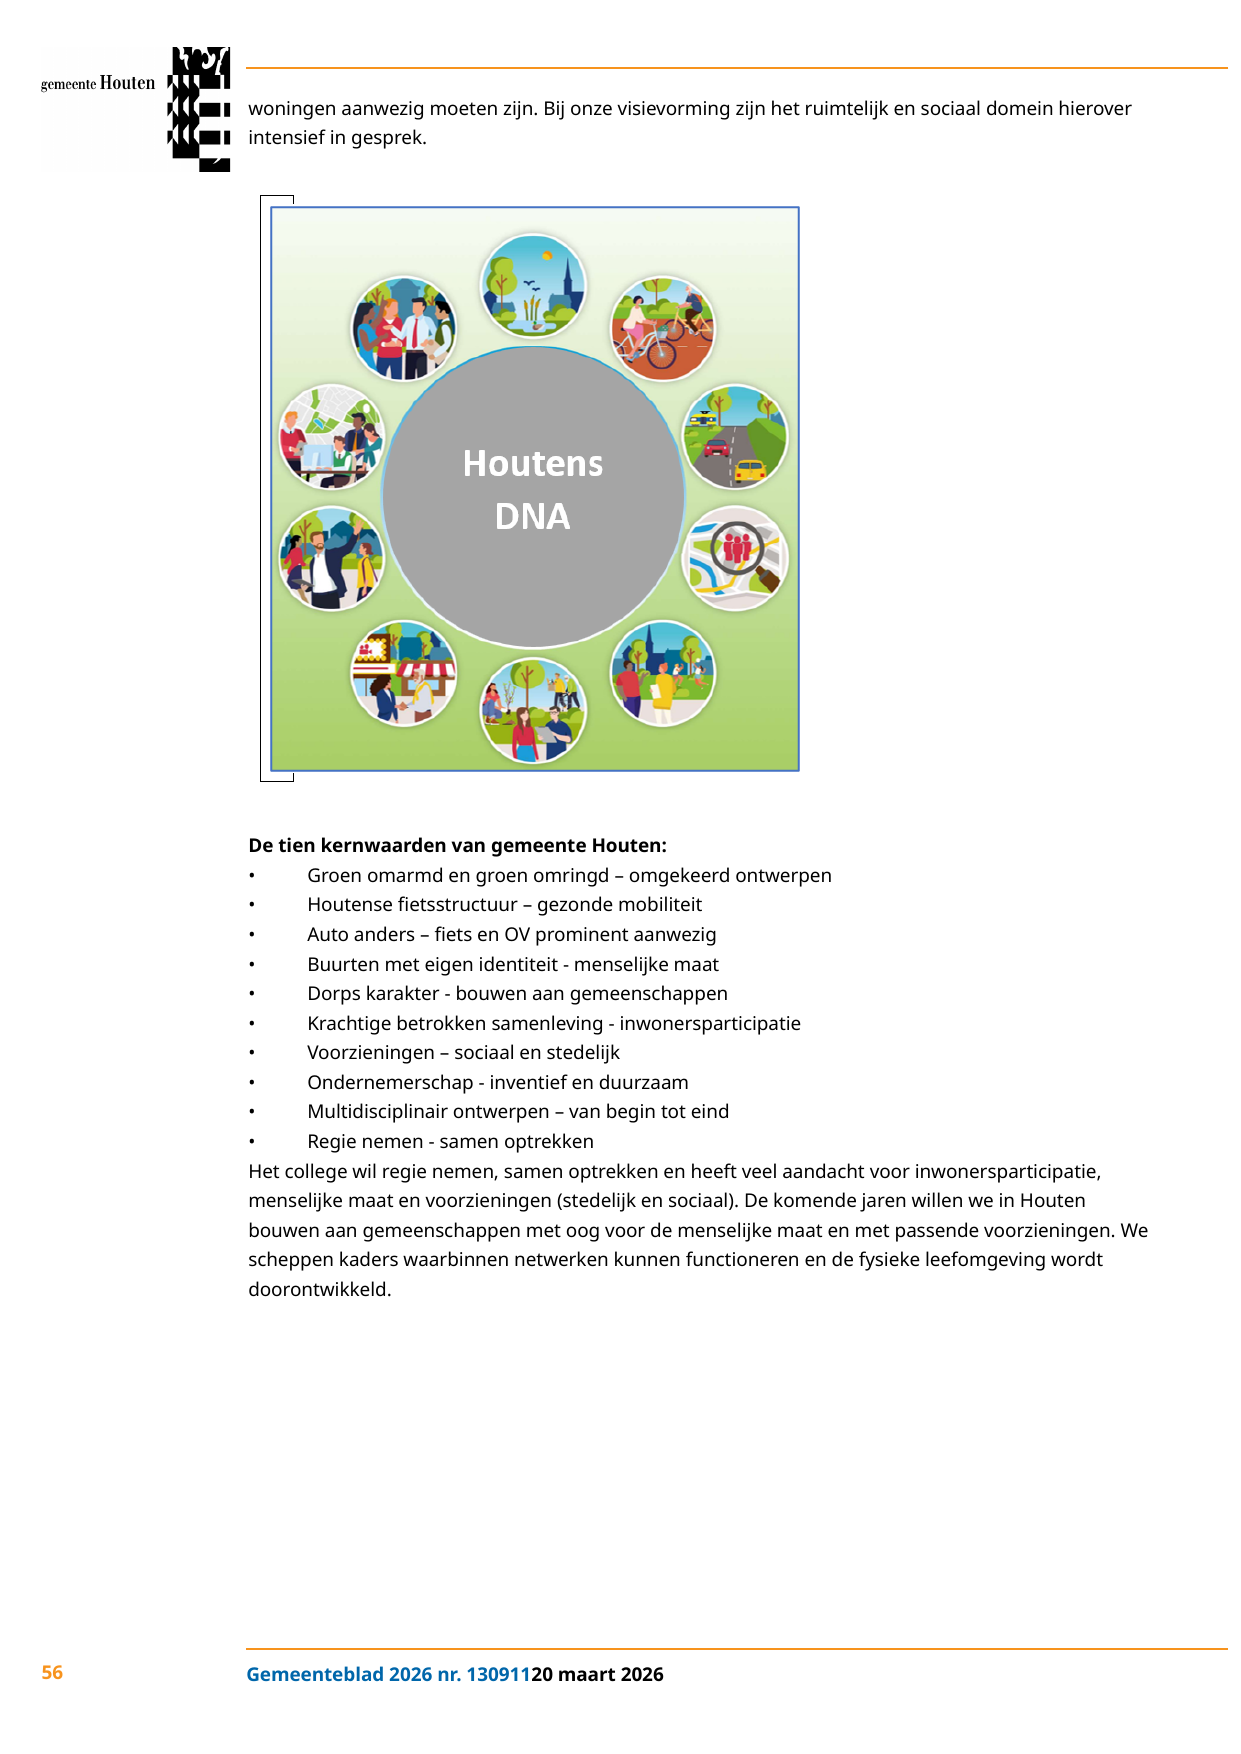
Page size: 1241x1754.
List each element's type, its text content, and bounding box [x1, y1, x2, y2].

list Dorps karakter - bouwen aan gemeenschappen [248, 980, 1152, 1006]
picture [41, 47, 231, 172]
list Multidisciplinair ontwerpen – van begin tot eind [248, 1099, 1152, 1124]
list Groen omarmd en groen omringd – omgekeerd ontwerpen [248, 862, 1152, 888]
list Krachtige betrokken samenleving - inwonersparticipatie [248, 1010, 1152, 1036]
list Regie nemen - samen optrekken [248, 1128, 1152, 1154]
list Ondernemerschap - inventief en duurzaam [248, 1069, 1152, 1095]
text Het college wil regie nemen, samen optrekken en heeft veel aandacht voor inwonersparticipatie, menselijke maat en voorzieningen (stedelijk en sociaal). De komende jaren willen we in Houten bouwen aan gemeenschappen met oog voor de menselijke maat en met passende voorzieningen. We scheppen kaders waarbinnen netwerken kunnen functioneren en de fysieke leefomgeving wordt doorontwikkeld. [248, 1158, 1152, 1302]
picture [268, 204, 801, 773]
list Buurten met eigen identiteit - menselijke maat [248, 951, 1152, 976]
list Voorzieningen – sociaal en stedelijk [248, 1039, 1152, 1065]
text De tien kernwaarden van gemeente Houten: [248, 832, 1152, 858]
text woningen aanwezig moeten zijn. Bij onze visievorming zijn het ruimtelijk en sociaal domein hierover intensief in gesprek. [248, 95, 1152, 150]
list Houtense fietsstructuur – gezonde mobiliteit [248, 892, 1152, 917]
list Auto anders – fiets en OV prominent aanwezig [248, 921, 1152, 947]
